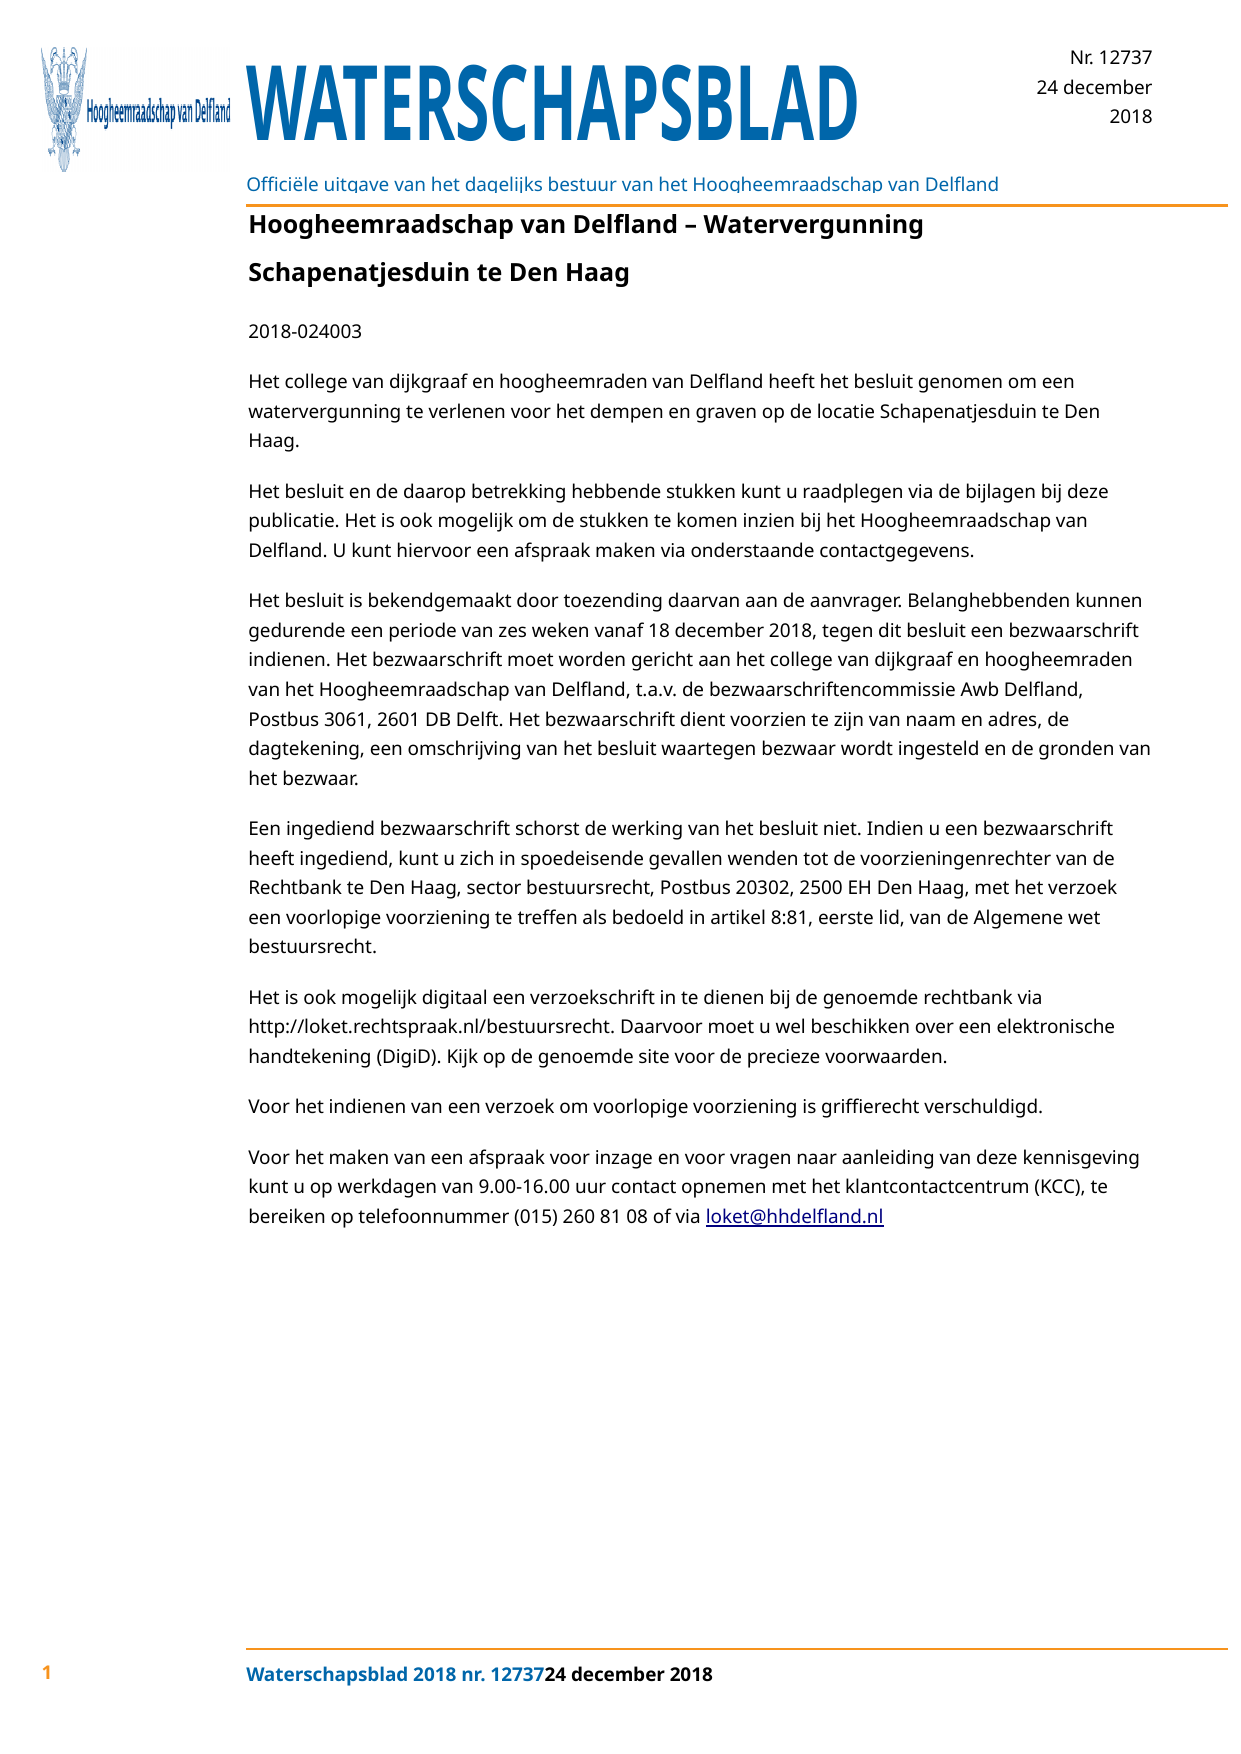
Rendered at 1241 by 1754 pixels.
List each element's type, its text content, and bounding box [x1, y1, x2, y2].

text Het besluit is bekendgemaakt door toezending daarvan aan de aanvrager. Belanghebbenden kunnen gedurende een periode van zes weken vanaf 18 december 2018, tegen dit besluit een bezwaarschrift indienen. Het bezwaarschrift moet worden gericht aan het college van dijkgraaf en hoogheemraden van het Hoogheemraadschap van Delfland, t.a.v. de bezwaarschriftencommissie Awb Delfland, Postbus 3061, 2601 DB Delft. Het bezwaarschrift dient voorzien te zijn van naam en adres, de dagtekening, een omschrijving van het besluit waartegen bezwaar wordt ingesteld en de gronden van het bezwaar. [248, 587, 1152, 791]
picture [41, 47, 231, 172]
text Een ingediend bezwaarschrift schorst de werking van het besluit niet. Indien u een bezwaarschrift heeft ingediend, kunt u zich in spoedeisende gevallen wenden tot de voorzieningenrechter van de Rechtbank te Den Haag, sector bestuursrecht, Postbus 20302, 2500 EH Den Haag, met het verzoek een voorlopige voorziening te treffen als bedoeld in artikel 8:81, eerste lid, van de Algemene wet bestuursrecht. [248, 815, 1152, 959]
text Het besluit en de daarop betrekking hebbende stukken kunt u raadplegen via de bijlagen bij deze publicatie. Het is ook mogelijk om de stukken te komen inzien bij het Hoogheemraadschap van Delfland. U kunt hiervoor een afspraak maken via onderstaande contactgegevens. [248, 478, 1152, 563]
text Voor het indienen van een verzoek om voorlopige voorziening is griffierecht verschuldigd. [248, 1094, 1152, 1119]
text Het is ook mogelijk digitaal een verzoekschrift in te dienen bij de genoemde rechtbank via http://loket.rechtspraak.nl/bestuursrecht. Daarvoor moet u wel beschikken over een elektronische handtekening (DigiD). Kijk op de genoemde site voor de precieze voorwaarden. [248, 984, 1152, 1069]
text Voor het maken van een afspraak voor inzage en voor vragen naar aanleiding van deze kennisgeving kunt u op werkdagen van 9.00-16.00 uur contact opnemen met het klantcontactcentrum (KCC), te bereiken op telefoonnummer (015) 260 81 08 of via loket@hhdelfland.nl [248, 1144, 1152, 1229]
text Hoogheemraadschap van Delfland – Watervergunning Schapenatjesduin te Den Haag [248, 207, 1152, 288]
text Het college van dijkgraaf en hoogheemraden van Delfland heeft het besluit genomen om een watervergunning te verlenen voor het dempen en graven op de locatie Schapenatjesduin te Den Haag. [248, 368, 1152, 453]
text 2018-024003 [248, 318, 1152, 344]
